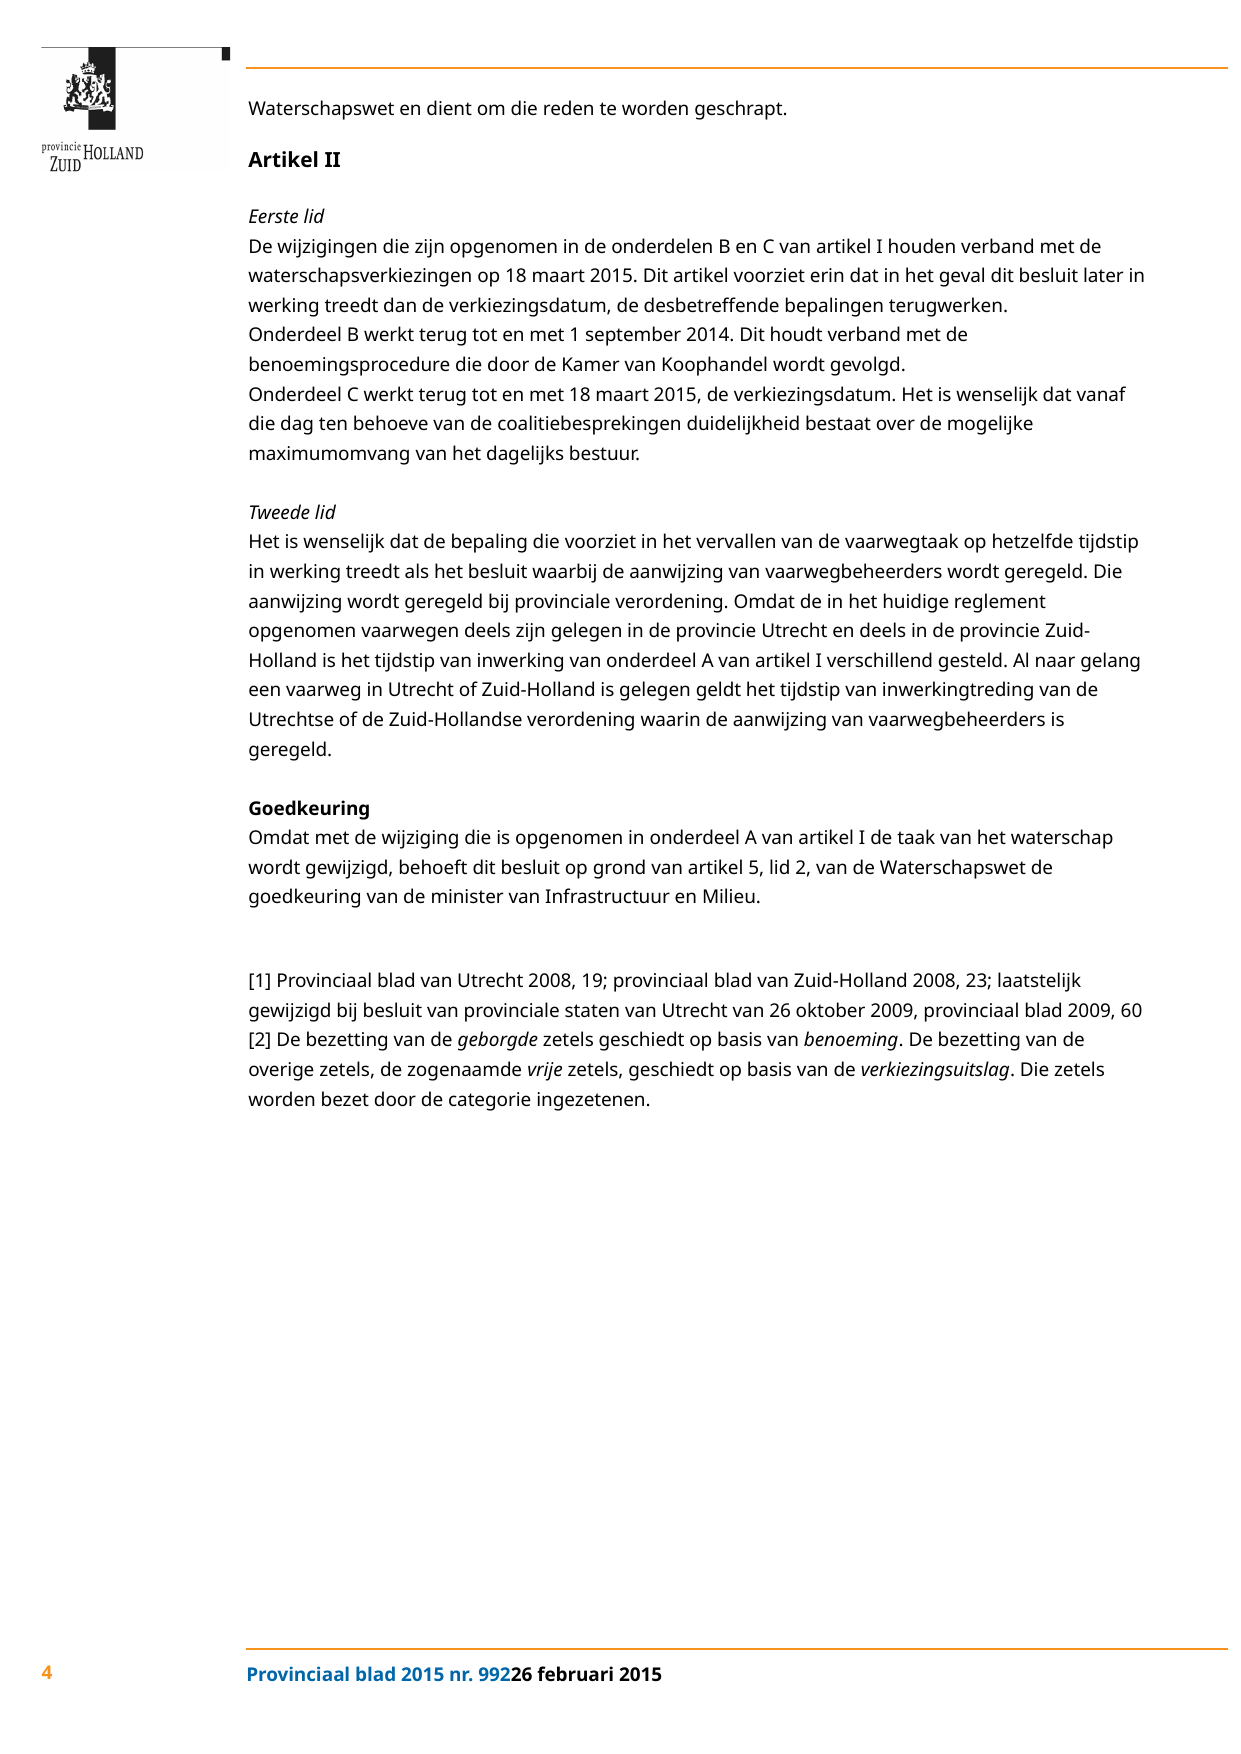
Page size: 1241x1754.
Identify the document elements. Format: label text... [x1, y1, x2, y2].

picture [41, 47, 231, 172]
text Tweede lid [248, 499, 1152, 525]
text Onderdeel C werkt terug tot en met 18 maart 2015, de verkiezingsdatum. Het is wenselijk dat vanaf die dag ten behoeve van de coalitiebesprekingen duidelijkheid bestaat over de mogelijke maximumomvang van het dagelijks bestuur. [248, 381, 1152, 466]
text De wijzigingen die zijn opgenomen in de onderdelen B en C van artikel I houden verband met de waterschapsverkiezingen op 18 maart 2015. Dit artikel voorziet erin dat in het geval dit besluit later in werking treedt dan de verkiezingsdatum, de desbetreffende bepalingen terugwerken. [248, 233, 1152, 318]
text Waterschapswet en dient om die reden te worden geschrapt. [248, 95, 1152, 121]
text Omdat met de wijziging die is opgenomen in onderdeel A van artikel I de taak van het waterschap wordt gewijzigd, behoeft dit besluit op grond van artikel 5, lid 2, van de Waterschapswet de goedkeuring van de minister van Infrastructuur en Milieu. [248, 824, 1152, 909]
text Eerste lid [248, 203, 1152, 229]
text [1] Provinciaal blad van Utrecht 2008, 19; provinciaal blad van Zuid-Holland 2008, 23; laatstelijk gewijzigd bij besluit van provinciale staten van Utrecht van 26 oktober 2009, provinciaal blad 2009, 60 [248, 967, 1152, 1023]
text Artikel II [248, 145, 1152, 174]
text Goedkeuring [248, 795, 1152, 821]
text Het is wenselijk dat de bepaling die voorziet in het vervallen van de vaarwegtaak op hetzelfde tijdstip in werking treedt als het besluit waarbij de aanwijzing van vaarwegbeheerders wordt geregeld. Die aanwijzing wordt geregeld bij provinciale verordening. Omdat de in het huidige reglement opgenomen vaarwegen deels zijn gelegen in de provincie Utrecht en deels in de provincie Zuid-Holland is het tijdstip van inwerking van onderdeel A van artikel I verschillend gesteld. Al naar gelang een vaarweg in Utrecht of Zuid-Holland is gelegen geldt het tijdstip van inwerkingtreding van de Utrechtse of de Zuid-Hollandse verordening waarin de aanwijzing van vaarwegbeheerders is geregeld. [248, 529, 1152, 761]
text Onderdeel B werkt terug tot en met 1 september 2014. Dit houdt verband met de benoemingsprocedure die door de Kamer van Koophandel wordt gevolgd. [248, 322, 1152, 377]
text [2] De bezetting van de geborgde zetels geschiedt op basis van benoeming. De bezetting van de overige zetels, de zogenaamde vrije zetels, geschiedt op basis van de verkiezingsuitslag. Die zetels worden bezet door de categorie ingezetenen. [248, 1027, 1152, 1111]
